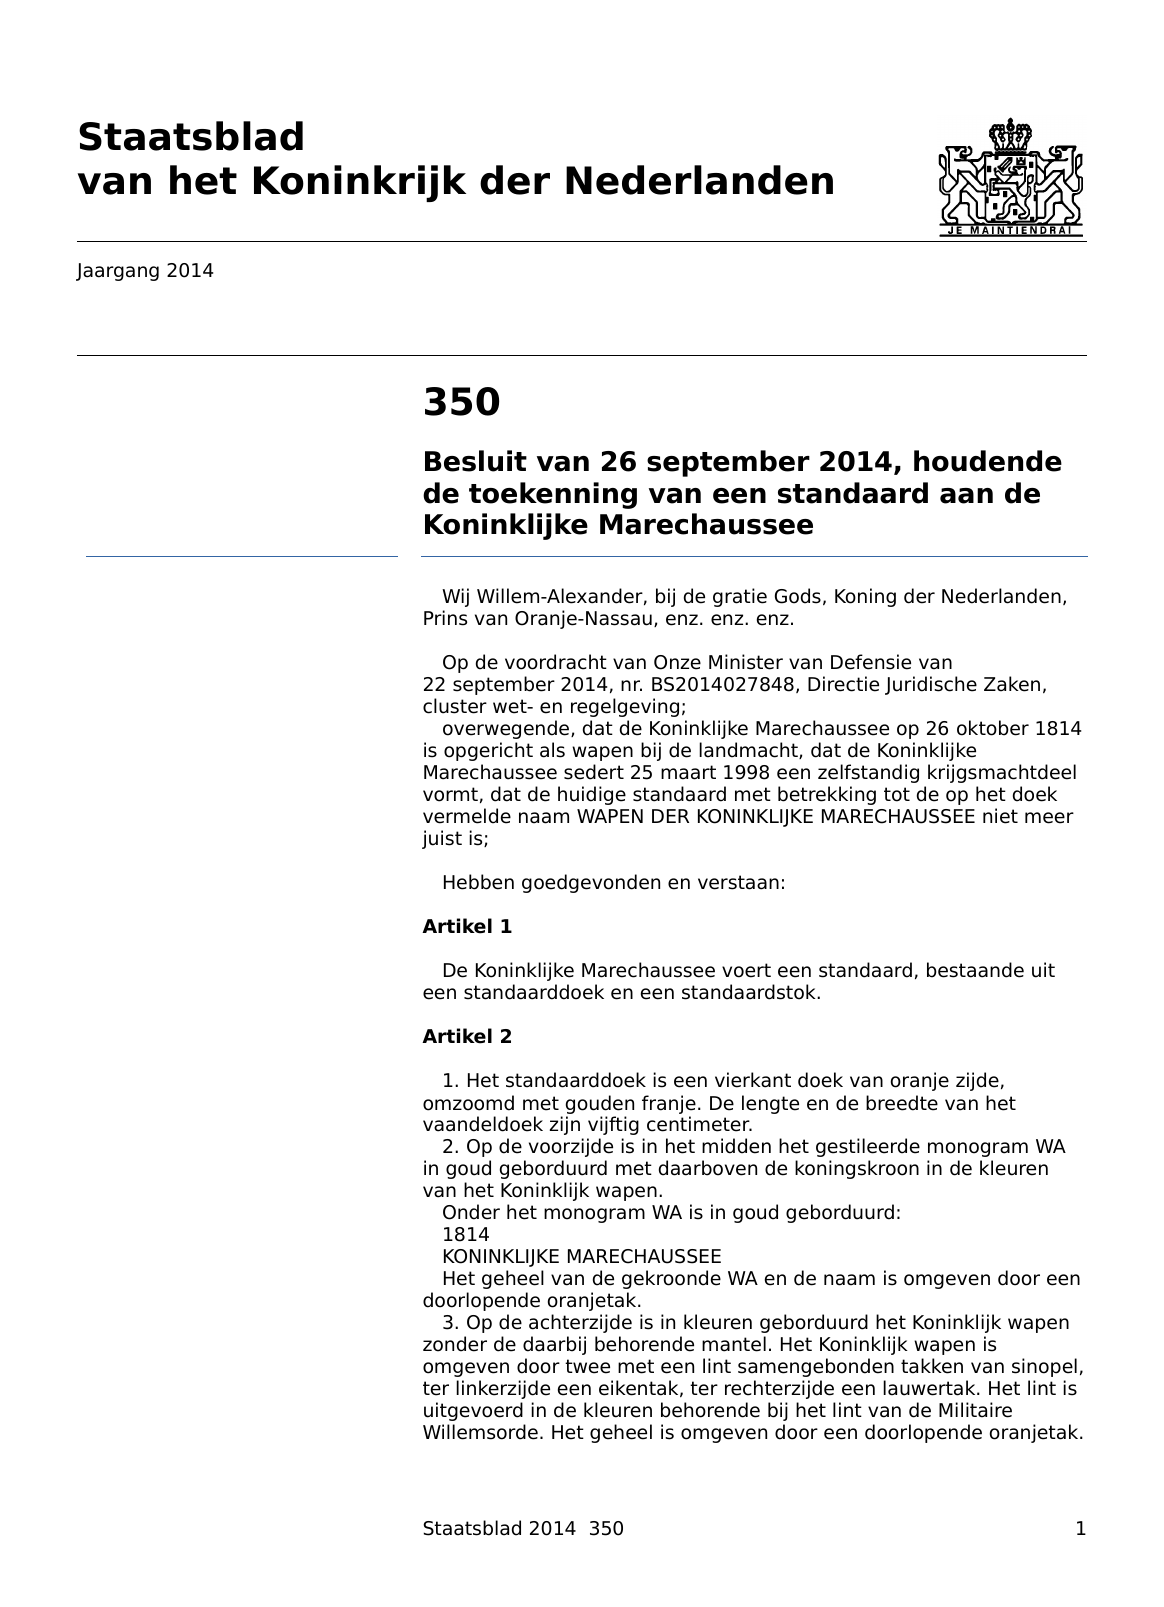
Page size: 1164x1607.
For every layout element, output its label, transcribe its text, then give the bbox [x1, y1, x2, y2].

table_cell Jaargang 2014 [77, 242, 1087, 355]
subtitle 350 [422, 381, 1087, 424]
text overwegende, dat de Koninklijke Marechaussee op 26 oktober 1814 is opgericht als wapen bij de landmacht, dat de Koninklijke Marechaussee sedert 25 maart 1998 een zelfstandig krijgsmachtdeel vormt, dat de huidige standaard met betrekking tot de op het doek vermelde naam WAPEN DER KONINKLIJKE MARECHAUSSEE niet meer juist is; [422, 718, 1087, 849]
text Het geheel van de gekroonde WA en de naam is omgeven door een doorlopende oranjetak. [422, 1268, 1087, 1312]
subtitle Artikel 1 [422, 916, 1087, 938]
table_header Staatsblad van het Koninkrijk der Nederlanden [77, 100, 886, 241]
text Besluit van 26 september 2014, houdende de toekenning van een standaard aan de Koninklijke Marechaussee [422, 447, 1087, 541]
text 3. Op de achterzijde is in kleuren geborduurd het Koninklijk wapen zonder de daarbij behorende mantel. Het Koninklijk wapen is omgeven door twee met een lint samengebonden takken van sinopel, ter linkerzijde een eikentak, ter rechterzijde een lauwertak. Het lint is uitgevoerd in de kleuren behorende bij het lint van de Militaire Willemsorde. Het geheel is omgeven door een doorlopende oranjetak. [422, 1312, 1087, 1444]
text 1814 [422, 1224, 1087, 1246]
text KONINKLIJKE MARECHAUSSEE [422, 1246, 1087, 1268]
text De Koninklijke Marechaussee voert een standaard, bestaande uit een standaarddoek en een standaardstok. [422, 960, 1087, 1004]
table_header [886, 100, 1087, 241]
text 2. Op de voorzijde is in het midden het gestileerde monogram WA in goud geborduurd met daarboven de koningskroon in de kleuren van het Koninklijk wapen. [422, 1136, 1087, 1202]
text Hebben goedgevonden en verstaan: [422, 872, 1087, 894]
text Op de voordracht van Onze Minister van Defensie van 22 september 2014, nr. BS2014027848, Directie Juridische Zaken, cluster wet- en regelgeving; [422, 652, 1087, 718]
text Onder het monogram WA is in goud geborduurd: [422, 1202, 1087, 1224]
text 1. Het standaarddoek is een vierkant doek van oranje zijde, omzoomd met gouden franje. De lengte en de breedte van het vaandeldoek zijn vijftig centimeter. [422, 1070, 1087, 1136]
subtitle Artikel 2 [422, 1026, 1087, 1048]
picture [936, 115, 1087, 240]
text Wij Willem-Alexander, bij de gratie Gods, Koning der Nederlanden, Prins van Oranje-Nassau, enz. enz. enz. [422, 586, 1087, 629]
